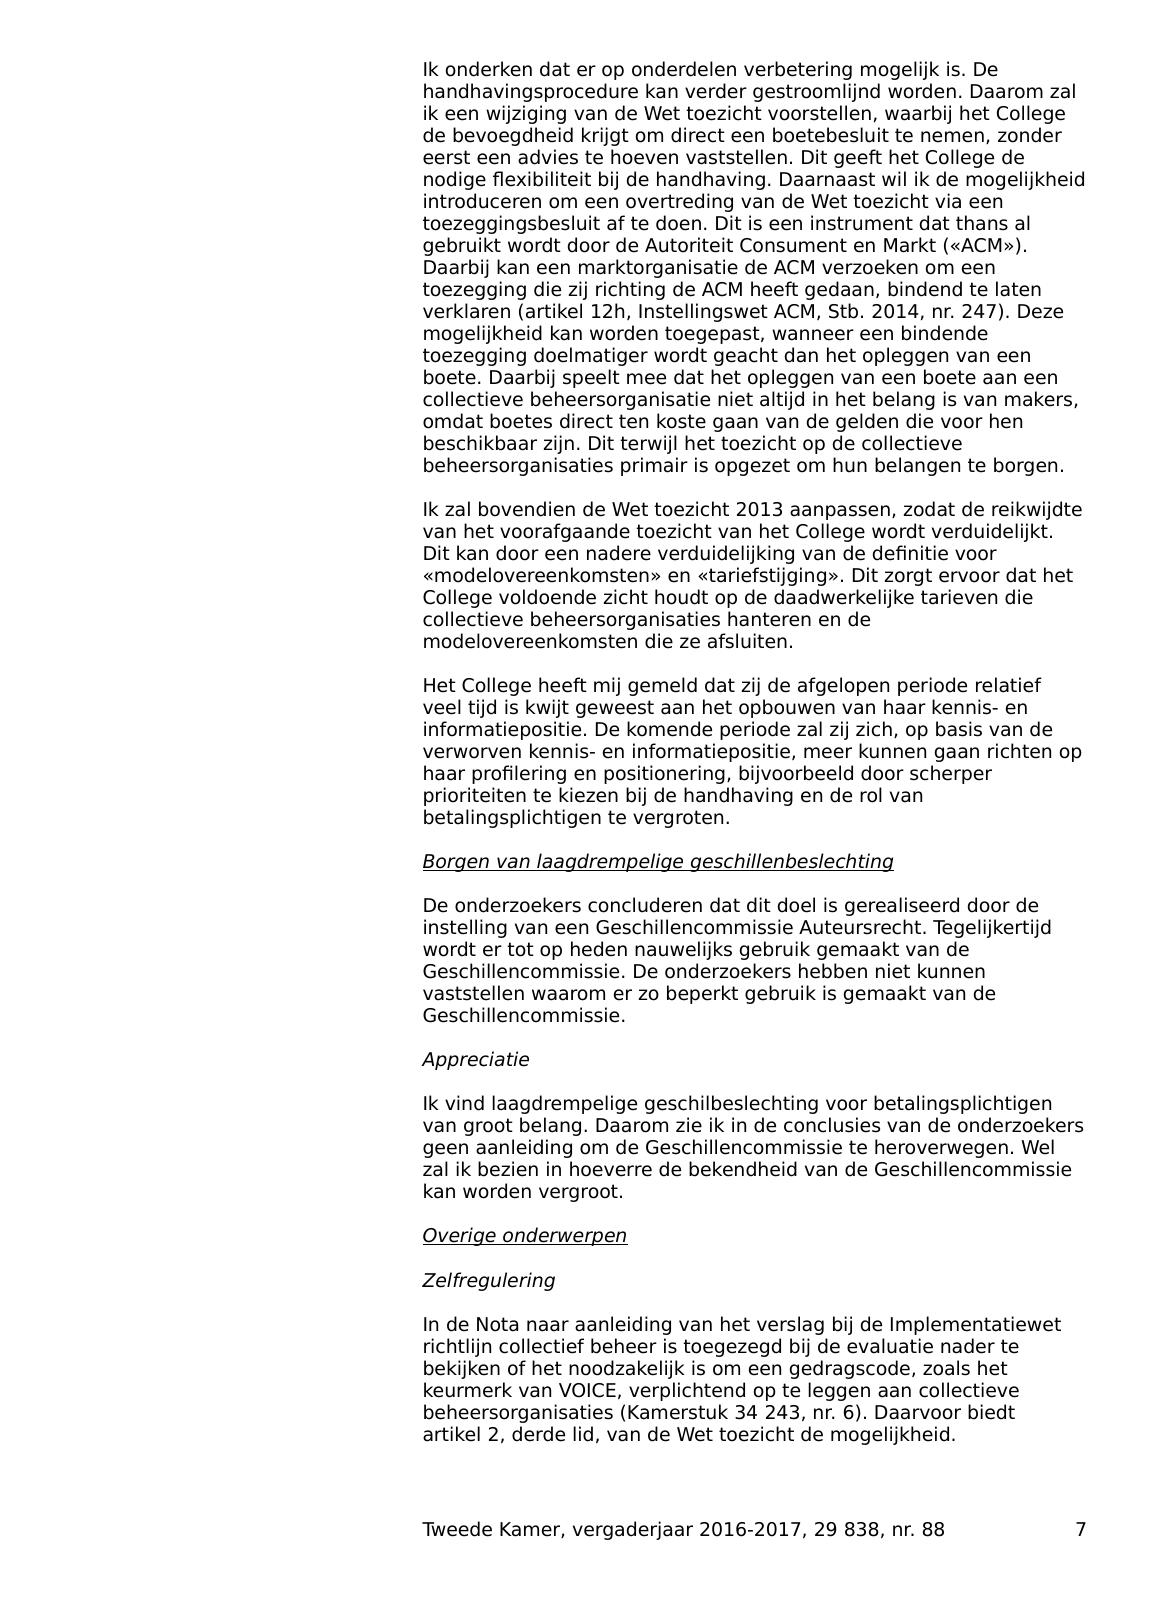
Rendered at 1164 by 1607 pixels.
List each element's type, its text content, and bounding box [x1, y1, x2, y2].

subtitle Appreciatie [422, 1049, 1087, 1071]
text De onderzoekers concluderen dat dit doel is gerealiseerd door de instelling van een Geschillencommissie Auteursrecht. Tegelijkertijd wordt er tot op heden nauwelijks gebruik gemaakt van de Geschillencommissie. De onderzoekers hebben niet kunnen vaststellen waarom er zo beperkt gebruik is gemaakt van de Geschillencommissie. [422, 895, 1087, 1027]
subtitle Zelfregulering [422, 1269, 1087, 1292]
text In de Nota naar aanleiding van het verslag bij de Implementatiewet richtlijn collectief beheer is toegezegd bij de evaluatie nader te bekijken of het noodzakelijk is om een gedragscode, zoals het keurmerk van VOICE, verplichtend op te leggen aan collectieve beheersorganisaties (Kamerstuk 34 243, nr. 6). Daarvoor biedt artikel 2, derde lid, van de Wet toezicht de mogelijkheid. [422, 1314, 1087, 1446]
subtitle Borgen van laagdrempelige geschillenbeslechting [422, 851, 1087, 873]
subtitle Overige onderwerpen [422, 1225, 1087, 1247]
text Ik onderken dat er op onderdelen verbetering mogelijk is. De handhavingsprocedure kan verder gestroomlijnd worden. Daarom zal ik een wijziging van de Wet toezicht voorstellen, waarbij het College de bevoegdheid krijgt om direct een boetebesluit te nemen, zonder eerst een advies te hoeven vaststellen. Dit geeft het College de nodige flexibiliteit bij de handhaving. Daarnaast wil ik de mogelijkheid introduceren om een overtreding van de Wet toezicht via een toezeggingsbesluit af te doen. Dit is een instrument dat thans al gebruikt wordt door de Autoriteit Consument en Markt («ACM»). Daarbij kan een marktorganisatie de ACM verzoeken om een toezegging die zij richting de ACM heeft gedaan, bindend te laten verklaren (artikel 12h, Instellingswet ACM, Stb. 2014, nr. 247). Deze mogelijkheid kan worden toegepast, wanneer een bindende toezegging doelmatiger wordt geacht dan het opleggen van een boete. Daarbij speelt mee dat het opleggen van een boete aan een collectieve beheersorganisatie niet altijd in het belang is van makers, omdat boetes direct ten koste gaan van de gelden die voor hen beschikbaar zijn. Dit terwijl het toezicht op de collectieve beheersorganisaties primair is opgezet om hun belangen te borgen. [422, 59, 1087, 477]
text Het College heeft mij gemeld dat zij de afgelopen periode relatief veel tijd is kwijt geweest aan het opbouwen van haar kennis- en informatiepositie. De komende periode zal zij zich, op basis van de verworven kennis- en informatiepositie, meer kunnen gaan richten op haar profilering en positionering, bijvoorbeeld door scherper prioriteiten te kiezen bij de handhaving en de rol van betalingsplichtigen te vergroten. [422, 675, 1087, 829]
text Ik vind laagdrempelige geschilbeslechting voor betalingsplichtigen van groot belang. Daarom zie ik in de conclusies van de onderzoekers geen aanleiding om de Geschillencommissie te heroverwegen. Wel zal ik bezien in hoeverre de bekendheid van de Geschillencommissie kan worden vergroot. [422, 1093, 1087, 1203]
text Ik zal bovendien de Wet toezicht 2013 aanpassen, zodat de reikwijdte van het voorafgaande toezicht van het College wordt verduidelijkt. Dit kan door een nadere verduidelijking van de definitie voor «modelovereenkomsten» en «tariefstijging». Dit zorgt ervoor dat het College voldoende zicht houdt op de daadwerkelijke tarieven die collectieve beheersorganisaties hanteren en de modelovereenkomsten die ze afsluiten. [422, 499, 1087, 653]
